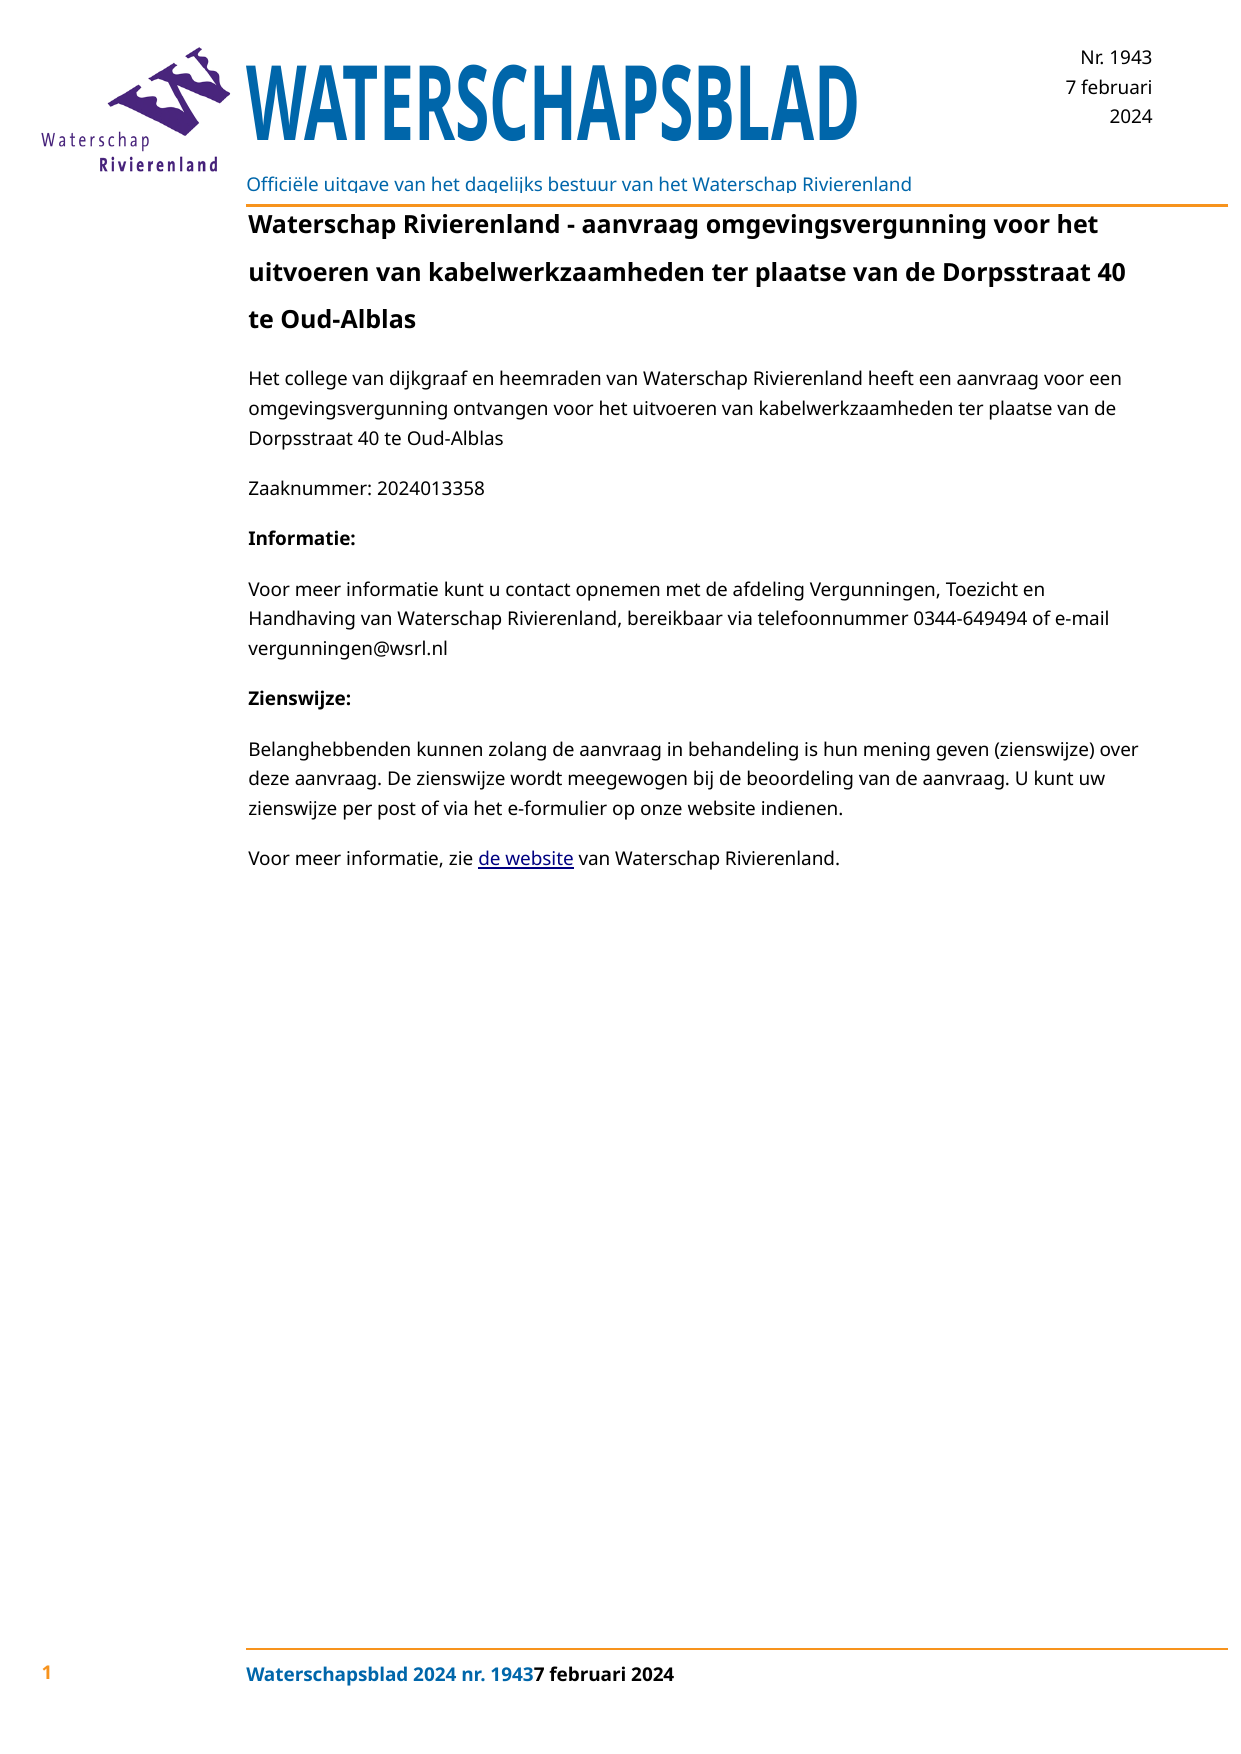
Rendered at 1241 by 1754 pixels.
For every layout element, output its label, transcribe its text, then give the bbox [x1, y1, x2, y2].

text Zienswijze: [248, 686, 1152, 711]
picture [41, 47, 231, 172]
text Belanghebbenden kunnen zolang de aanvraag in behandeling is hun mening geven (zienswijze) over deze aanvraag. De zienswijze wordt meegewogen bij de beoordeling van de aanvraag. U kunt uw zienswijze per post of via het e-formulier op onze website indienen. [248, 736, 1152, 821]
text Voor meer informatie kunt u contact opnemen met de afdeling Vergunningen, Toezicht en Handhaving van Waterschap Rivierenland, bereikbaar via telefoonnummer 0344-649494 of e-mail vergunningen@wsrl.nl [248, 576, 1152, 661]
text Het college van dijkgraaf en heemraden van Waterschap Rivierenland heeft een aanvraag voor een omgevingsvergunning ontvangen voor het uitvoeren van kabelwerkzaamheden ter plaatse van de Dorpsstraat 40 te Oud-Alblas [248, 366, 1152, 450]
text Voor meer informatie, zie de website van Waterschap Rivierenland. [248, 846, 1152, 871]
text Informatie: [248, 526, 1152, 551]
text Zaaknummer: 2024013358 [248, 475, 1152, 501]
text Waterschap Rivierenland - aanvraag omgevingsvergunning voor het uitvoeren van kabelwerkzaamheden ter plaatse van de Dorpsstraat 40 te Oud-Alblas [248, 207, 1152, 336]
